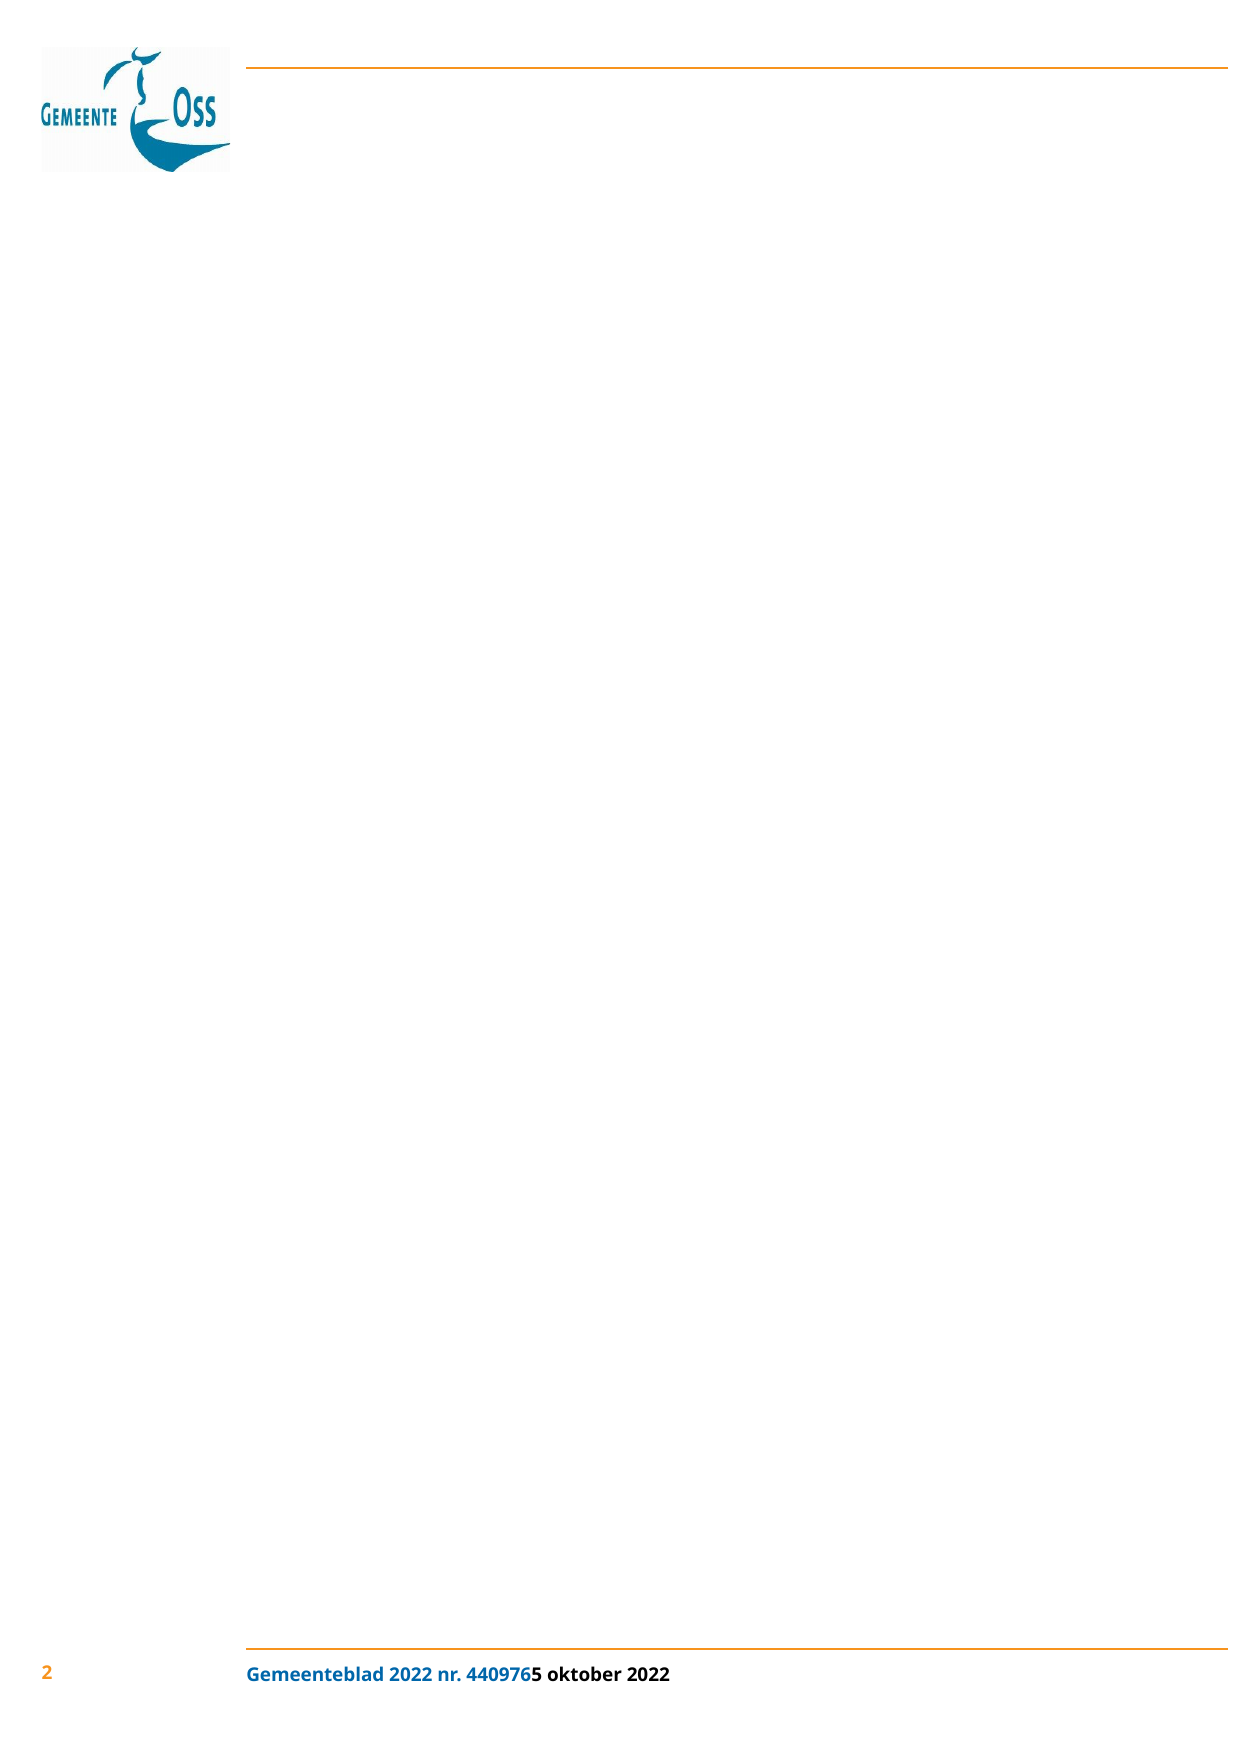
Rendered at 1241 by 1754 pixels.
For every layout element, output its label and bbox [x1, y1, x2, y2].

picture [41, 47, 231, 172]
